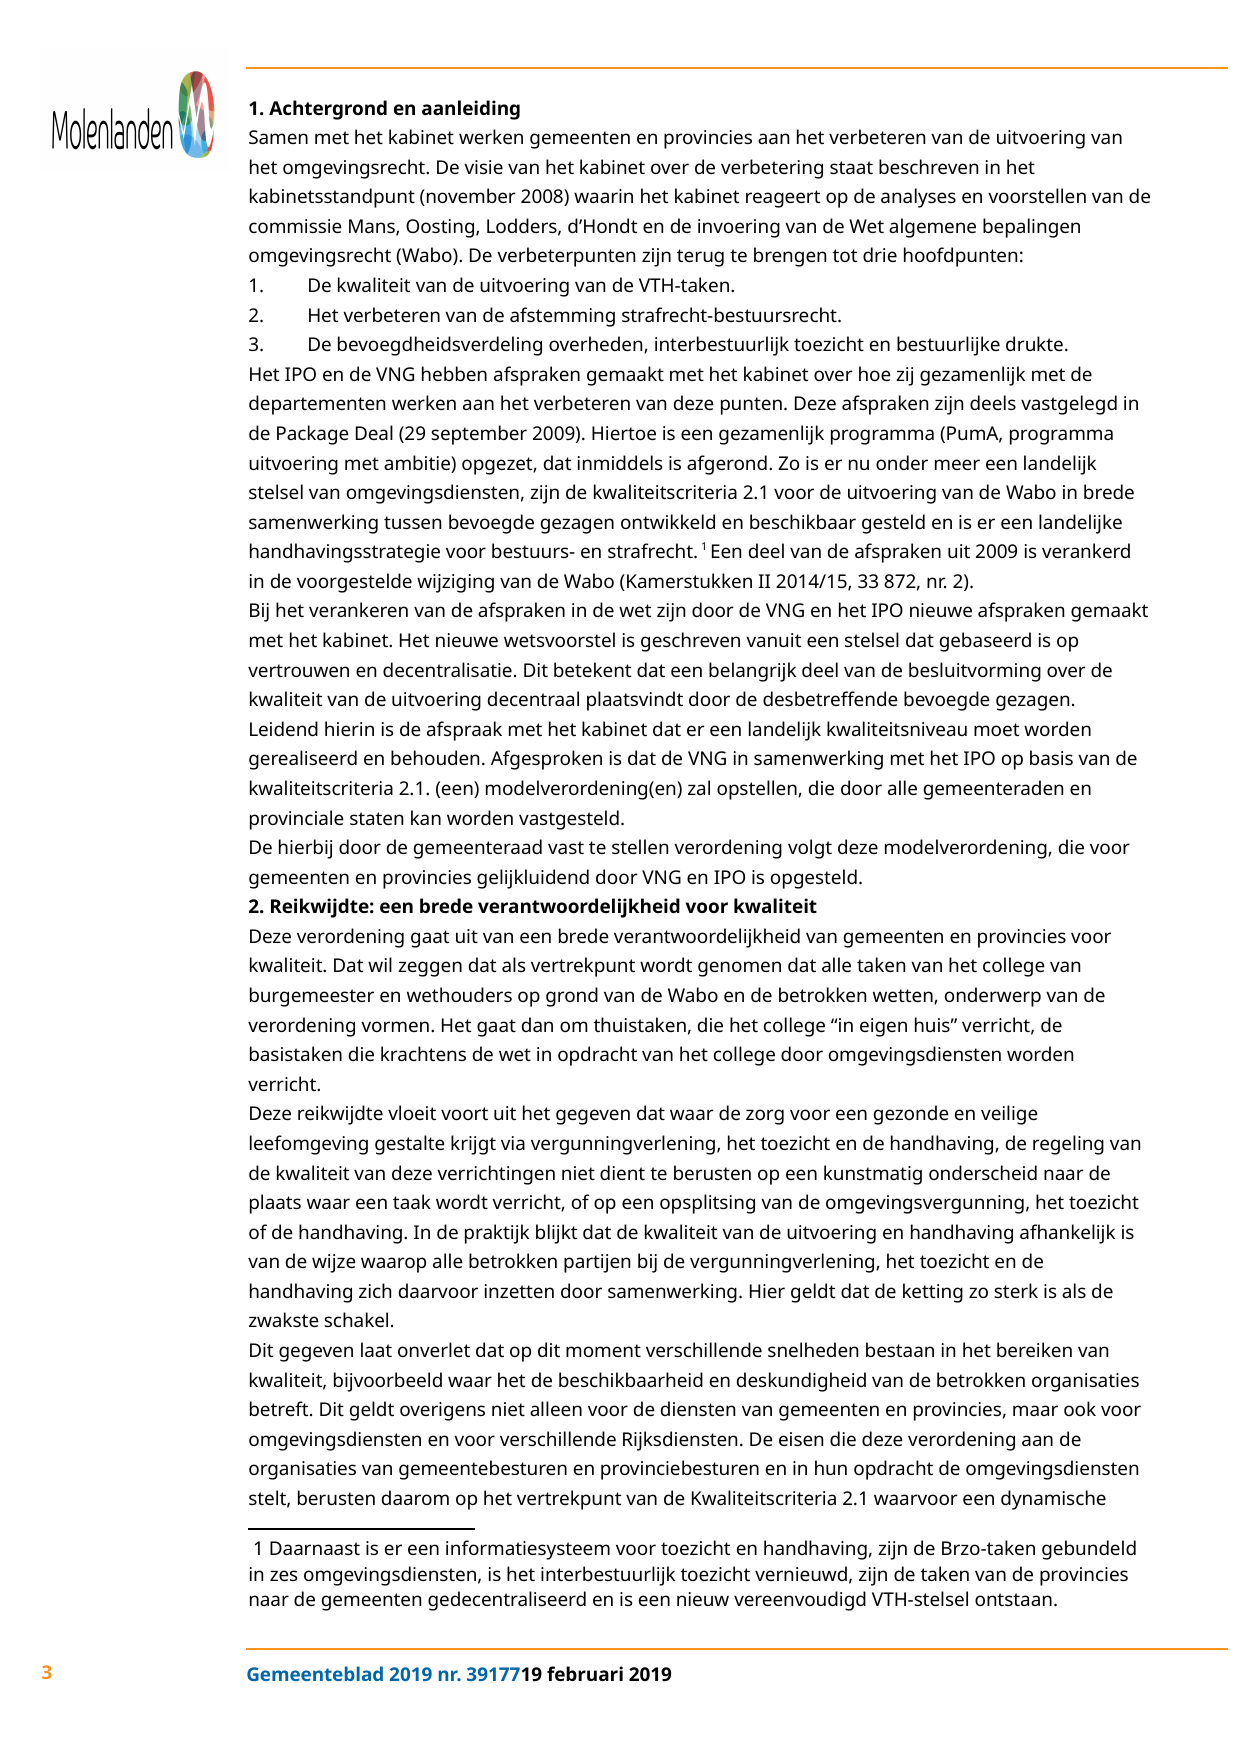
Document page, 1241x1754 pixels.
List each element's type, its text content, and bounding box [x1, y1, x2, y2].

text 2. Reikwijdte: een brede verantwoordelijkheid voor kwaliteit [248, 893, 1152, 919]
list De kwaliteit van de uitvoering van de VTH-taken. [248, 272, 1152, 298]
text Daarnaast is er een informatiesysteem voor toezicht en handhaving, zijn de Brzo-taken gebundeld in zes omgevingsdiensten, is het interbestuurlijk toezicht vernieuwd, zijn de taken van de provincies naar de gemeenten gedecentraliseerd en is een nieuw vereenvoudigd VTH-stelsel ontstaan. [248, 1535, 1152, 1612]
text Het IPO en de VNG hebben afspraken gemaakt met het kabinet over hoe zij gezamenlijk met de departementen werken aan het verbeteren van deze punten. Deze afspraken zijn deels vastgelegd in de Package Deal (29 september 2009). Hiertoe is een gezamenlijk programma (PumA, programma uitvoering met ambitie) opgezet, dat inmiddels is afgerond. Zo is er nu onder meer een landelijk stelsel van omgevingsdiensten, zijn de kwaliteitscriteria 2.1 voor de uitvoering van de Wabo in brede samenwerking tussen bevoegde gezagen ontwikkeld en beschikbaar gesteld en is er een landelijke handhavingsstrategie voor bestuurs- en strafrecht.Een deel van de afspraken uit 2009 is verankerd in de voorgestelde wijziging van de Wabo (Kamerstukken II 2014/15, 33 872, nr. 2). [248, 361, 1152, 594]
text Deze reikwijdte vloeit voort uit het gegeven dat waar de zorg voor een gezonde en veilige leefomgeving gestalte krijgt via vergunningverlening, het toezicht en de handhaving, de regeling van de kwaliteit van deze verrichtingen niet dient te berusten op een kunstmatig onderscheid naar de plaats waar een taak wordt verricht, of op een opsplitsing van de omgevingsvergunning, het toezicht of de handhaving. In de praktijk blijkt dat de kwaliteit van de uitvoering en handhaving afhankelijk is van de wijze waarop alle betrokken partijen bij de vergunningverlening, het toezicht en de handhaving zich daarvoor inzetten door samenwerking. Hier geldt dat de ketting zo sterk is als de zwakste schakel. [248, 1101, 1152, 1333]
text Samen met het kabinet werken gemeenten en provincies aan het verbeteren van de uitvoering van het omgevingsrecht. De visie van het kabinet over de verbetering staat beschreven in het kabinetsstandpunt (november 2008) waarin het kabinet reageert op de analyses en voorstellen van de commissie Mans, Oosting, Lodders, d’Hondt en de invoering van de Wet algemene bepalingen omgevingsrecht (Wabo). De verbeterpunten zijn terug te brengen tot drie hoofdpunten: [248, 124, 1152, 268]
text Bij het verankeren van de afspraken in de wet zijn door de VNG en het IPO nieuwe afspraken gemaakt met het kabinet. Het nieuwe wetsvoorstel is geschreven vanuit een stelsel dat gebaseerd is op vertrouwen en decentralisatie. Dit betekent dat een belangrijk deel van de besluitvorming over de kwaliteit van de uitvoering decentraal plaatsvindt door de desbetreffende bevoegde gezagen. Leidend hierin is de afspraak met het kabinet dat er een landelijk kwaliteitsniveau moet worden gerealiseerd en behouden. Afgesproken is dat de VNG in samenwerking met het IPO op basis van de kwaliteitscriteria 2.1. (een) modelverordening(en) zal opstellen, die door alle gemeenteraden en provinciale staten kan worden vastgesteld. [248, 598, 1152, 831]
text Deze verordening gaat uit van een brede verantwoordelijkheid van gemeenten en provincies voor kwaliteit. Dat wil zeggen dat als vertrekpunt wordt genomen dat alle taken van het college van burgemeester en wethouders op grond van de Wabo en de betrokken wetten, onderwerp van de verordening vormen. Het gaat dan om thuistaken, die het college “in eigen huis” verricht, de basistaken die krachtens de wet in opdracht van het college door omgevingsdiensten worden verricht. [248, 923, 1152, 1097]
list De bevoegdheidsverdeling overheden, interbestuurlijk toezicht en bestuurlijke drukte. [248, 331, 1152, 357]
text Dit gegeven laat onverlet dat op dit moment verschillende snelheden bestaan in het bereiken van kwaliteit, bijvoorbeeld waar het de beschikbaarheid en deskundigheid van de betrokken organisaties betreft. Dit geldt overigens niet alleen voor de diensten van gemeenten en provincies, maar ook voor omgevingsdiensten en voor verschillende Rijksdiensten. De eisen die deze verordening aan de organisaties van gemeentebesturen en provinciebesturen en in hun opdracht de omgevingsdiensten stelt, berusten daarom op het vertrekpunt van de Kwaliteitscriteria 2.1 waarvoor een dynamische [248, 1337, 1152, 1511]
picture [41, 47, 231, 172]
text De hierbij door de gemeenteraad vast te stellen verordening volgt deze modelverordening, die voor gemeenten en provincies gelijkluidend door VNG en IPO is opgesteld. [248, 834, 1152, 890]
text 1. Achtergrond en aanleiding [248, 95, 1152, 121]
list Het verbeteren van de afstemming strafrecht-bestuursrecht. [248, 302, 1152, 328]
